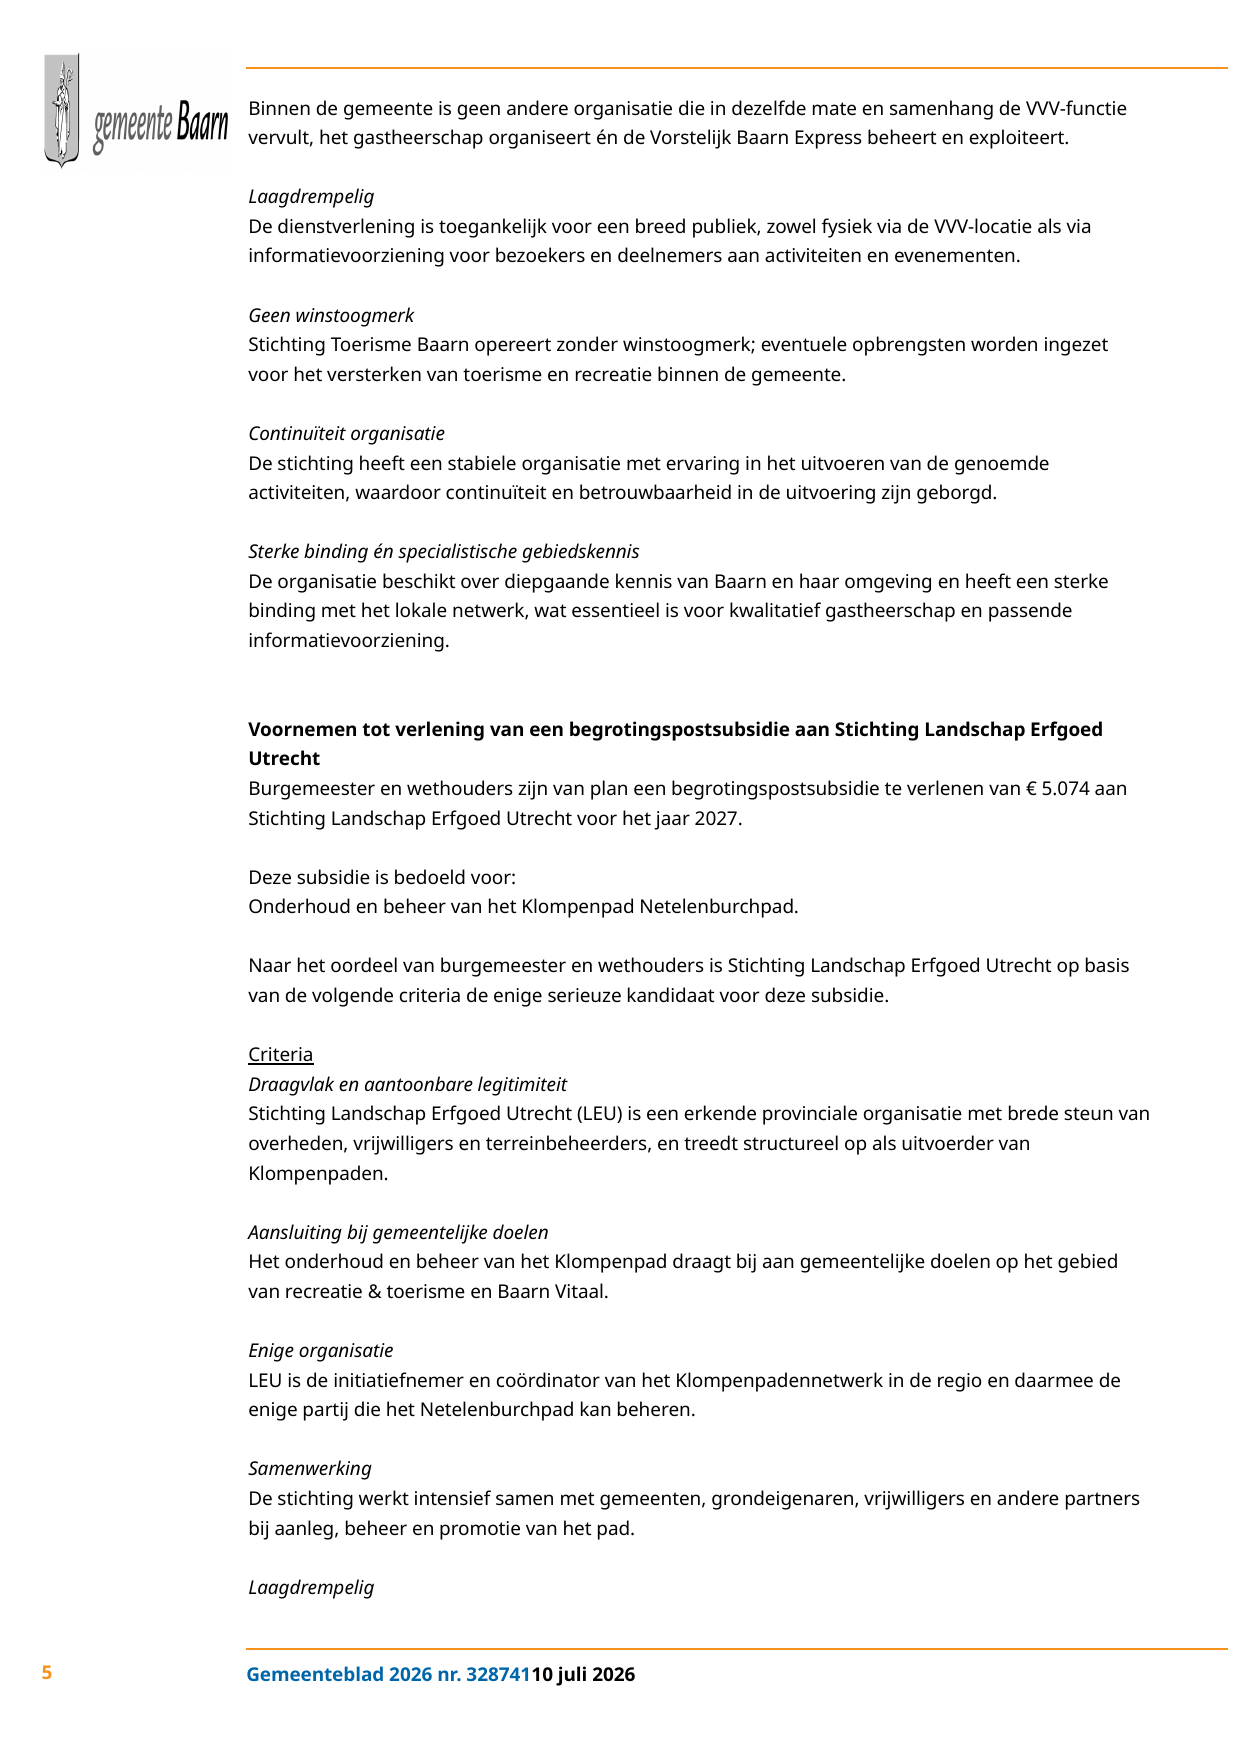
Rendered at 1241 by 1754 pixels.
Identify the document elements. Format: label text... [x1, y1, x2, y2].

text LEU is de initiatiefnemer en coördinator van het Klompenpadennetwerk in de regio en daarmee de enige partij die het Netelenburchpad kan beheren. [248, 1367, 1152, 1422]
text Geen winstoogmerk [248, 302, 1152, 328]
text Stichting Toerisme Baarn opereert zonder winstoogmerk; eventuele opbrengsten worden ingezet voor het versterken van toerisme en recreatie binnen de gemeente. [248, 331, 1152, 387]
text Binnen de gemeente is geen andere organisatie die in dezelfde mate en samenhang de VVV-functie vervult, het gastheerschap organiseert én de Vorstelijk Baarn Express beheert en exploiteert. [248, 95, 1152, 150]
text Het onderhoud en beheer van het Klompenpad draagt bij aan gemeentelijke doelen op het gebied van recreatie & toerisme en Baarn Vitaal. [248, 1248, 1152, 1304]
text De dienstverlening is toegankelijk voor een breed publiek, zowel fysiek via de VVV-locatie als via informatievoorziening voor bezoekers en deelnemers aan activiteiten en evenementen. [248, 213, 1152, 268]
text Criteria [248, 1041, 1152, 1067]
text Onderhoud en beheer van het Klompenpad Netelenburchpad. [248, 893, 1152, 919]
text Naar het oordeel van burgemeester en wethouders is Stichting Landschap Erfgoed Utrecht op basis van de volgende criteria de enige serieuze kandidaat voor deze subsidie. [248, 953, 1152, 1008]
picture [41, 47, 231, 172]
text Draagvlak en aantoonbare legitimiteit [248, 1071, 1152, 1097]
text Deze subsidie is bedoeld voor: [248, 864, 1152, 890]
text Samenwerking [248, 1456, 1152, 1481]
text Enige organisatie [248, 1337, 1152, 1363]
text Stichting Landschap Erfgoed Utrecht (LEU) is een erkende provinciale organisatie met brede steun van overheden, vrijwilligers en terreinbeheerders, en treedt structureel op als uitvoerder van Klompenpaden. [248, 1101, 1152, 1186]
text Laagdrempelig [248, 183, 1152, 209]
text Burgemeester en wethouders zijn van plan een begrotingspostsubsidie te verlenen van € 5.074 aan Stichting Landschap Erfgoed Utrecht voor het jaar 2027. [248, 775, 1152, 831]
text Sterke binding én specialistische gebiedskennis [248, 538, 1152, 564]
text De stichting heeft een stabiele organisatie met ervaring in het uitvoeren van de genoemde activiteiten, waardoor continuïteit en betrouwbaarheid in de uitvoering zijn geborgd. [248, 450, 1152, 505]
text De stichting werkt intensief samen met gemeenten, grondeigenaren, vrijwilligers en andere partners bij aanleg, beheer en promotie van het pad. [248, 1485, 1152, 1541]
text De organisatie beschikt over diepgaande kennis van Baarn en haar omgeving en heeft een sterke binding met het lokale netwerk, wat essentieel is voor kwalitatief gastheerschap en passende informatievoorziening. [248, 568, 1152, 653]
text Continuïteit organisatie [248, 420, 1152, 446]
text Voornemen tot verlening van een begrotingspostsubsidie aan Stichting Landschap Erfgoed Utrecht [248, 716, 1152, 771]
text Aansluiting bij gemeentelijke doelen [248, 1219, 1152, 1245]
text Laagdrempelig [248, 1574, 1152, 1600]
